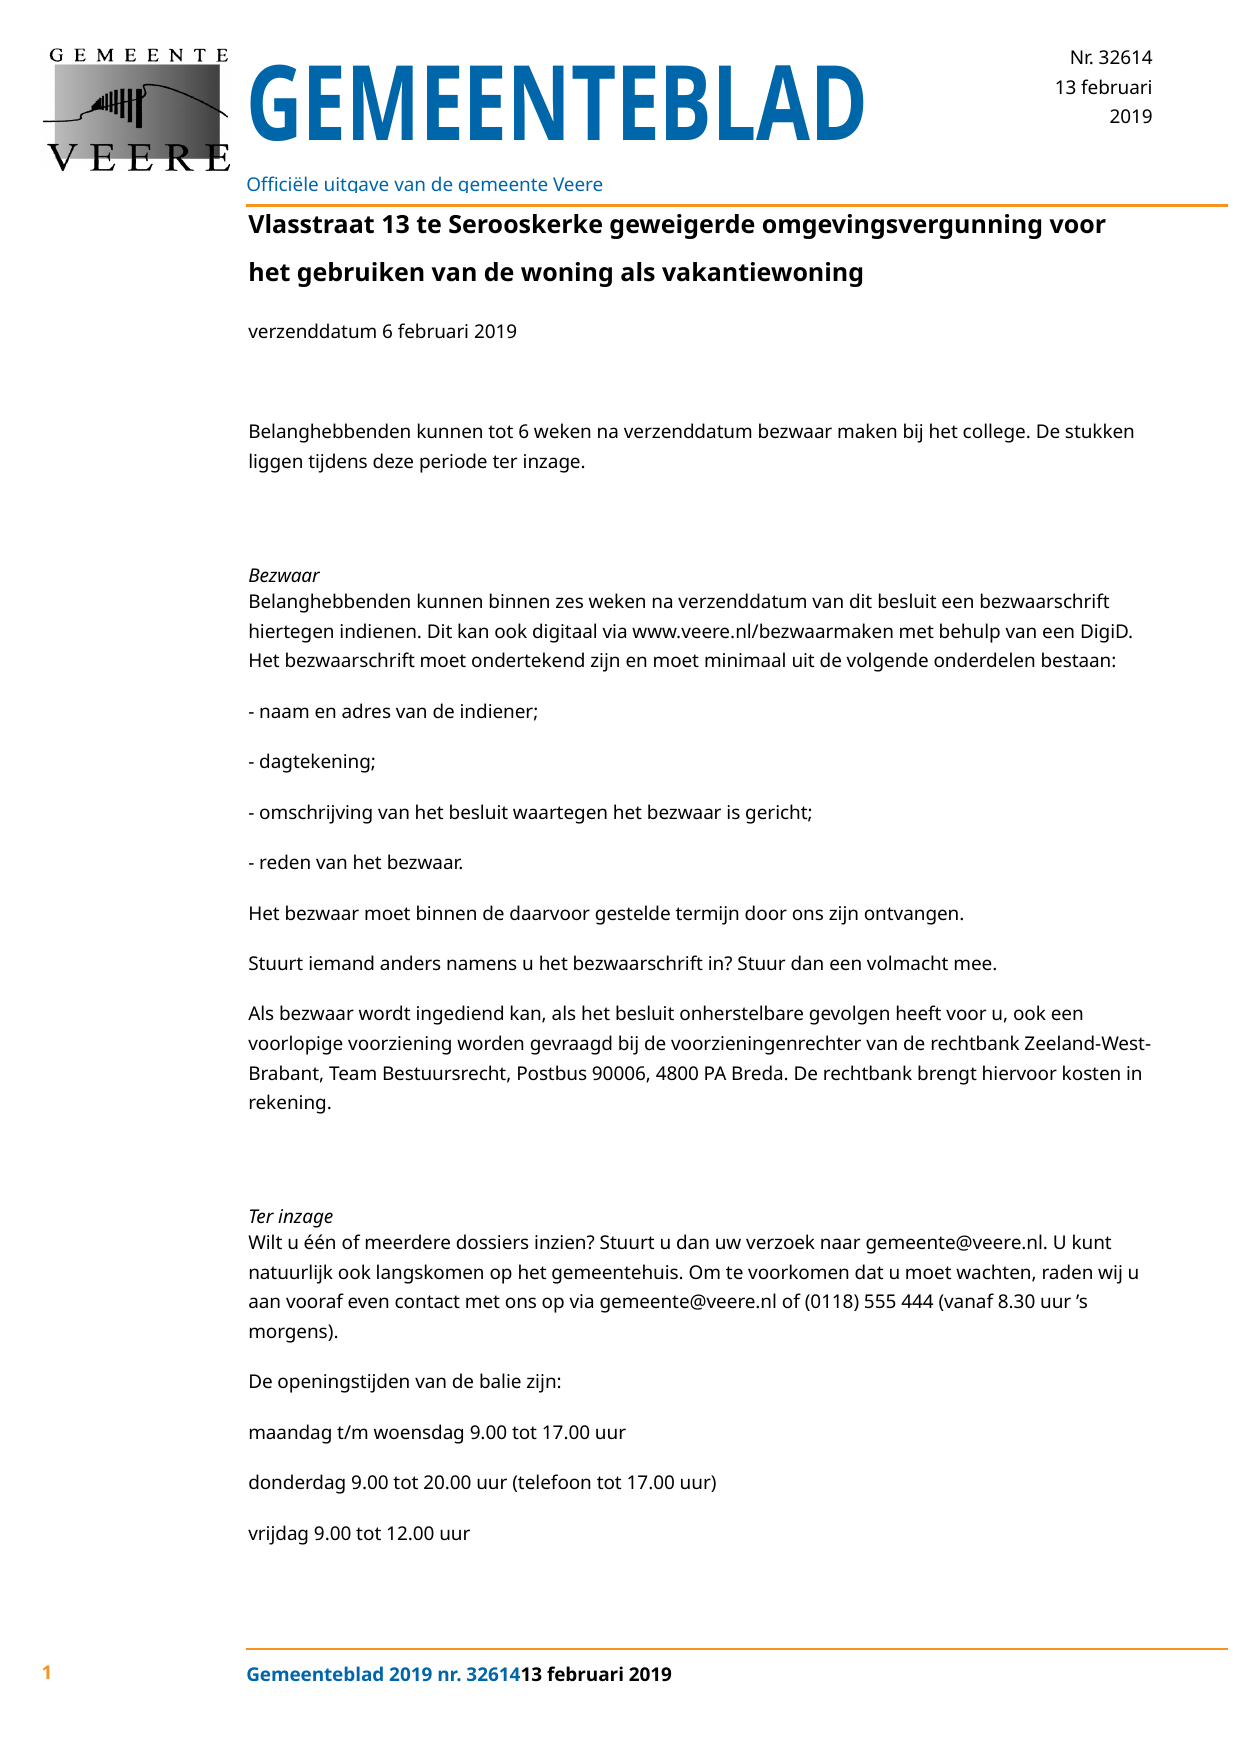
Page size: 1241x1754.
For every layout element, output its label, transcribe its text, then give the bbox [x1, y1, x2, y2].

text Als bezwaar wordt ingediend kan, als het besluit onherstelbare gevolgen heeft voor u, ook een voorlopige voorziening worden gevraagd bij de voorzieningenrechter van de rechtbank Zeeland-West-Brabant, Team Bestuursrecht, Postbus 90006, 4800 PA Breda. De rechtbank brengt hiervoor kosten in rekening. [248, 1001, 1152, 1115]
text maandag t/m woensdag 9.00 tot 17.00 uur [248, 1419, 1152, 1445]
text Belanghebbenden kunnen binnen zes weken na verzenddatum van dit besluit een bezwaarschrift hiertegen indienen. Dit kan ook digitaal via www.veere.nl/bezwaarmaken met behulp van een DigiD. Het bezwaarschrift moet ondertekend zijn en moet minimaal uit de volgende onderdelen bestaan: [248, 588, 1152, 673]
picture [41, 47, 231, 172]
text Vlasstraat 13 te Serooskerke geweigerde omgevingsvergunning voor het gebruiken van de woning als vakantiewoning [248, 207, 1152, 288]
text - dagtekening; [248, 748, 1152, 774]
text verzenddatum 6 februari 2019 [248, 318, 1152, 344]
text vrijdag 9.00 tot 12.00 uur [248, 1520, 1152, 1546]
text - reden van het bezwaar. [248, 849, 1152, 875]
text De openingstijden van de balie zijn: [248, 1368, 1152, 1394]
text - omschrijving van het besluit waartegen het bezwaar is gericht; [248, 799, 1152, 824]
text Ter inzage [248, 1204, 1152, 1229]
text Bezwaar [248, 563, 1152, 588]
text Stuurt iemand anders namens u het bezwaarschrift in? Stuur dan een volmacht mee. [248, 950, 1152, 976]
text Wilt u één of meerdere dossiers inzien? Stuurt u dan uw verzoek naar gemeente@veere.nl. U kunt natuurlijk ook langskomen op het gemeentehuis. Om te voorkomen dat u moet wachten, raden wij u aan vooraf even contact met ons op via gemeente@veere.nl of (0118) 555 444 (vanaf 8.30 uur ’s morgens). [248, 1229, 1152, 1344]
text Het bezwaar moet binnen de daarvoor gestelde termijn door ons zijn ontvangen. [248, 900, 1152, 925]
text Belanghebbenden kunnen tot 6 weken na verzenddatum bezwaar maken bij het college. De stukken liggen tijdens deze periode ter inzage. [248, 419, 1152, 474]
text - naam en adres van de indiener; [248, 698, 1152, 724]
text donderdag 9.00 tot 20.00 uur (telefoon tot 17.00 uur) [248, 1469, 1152, 1495]
